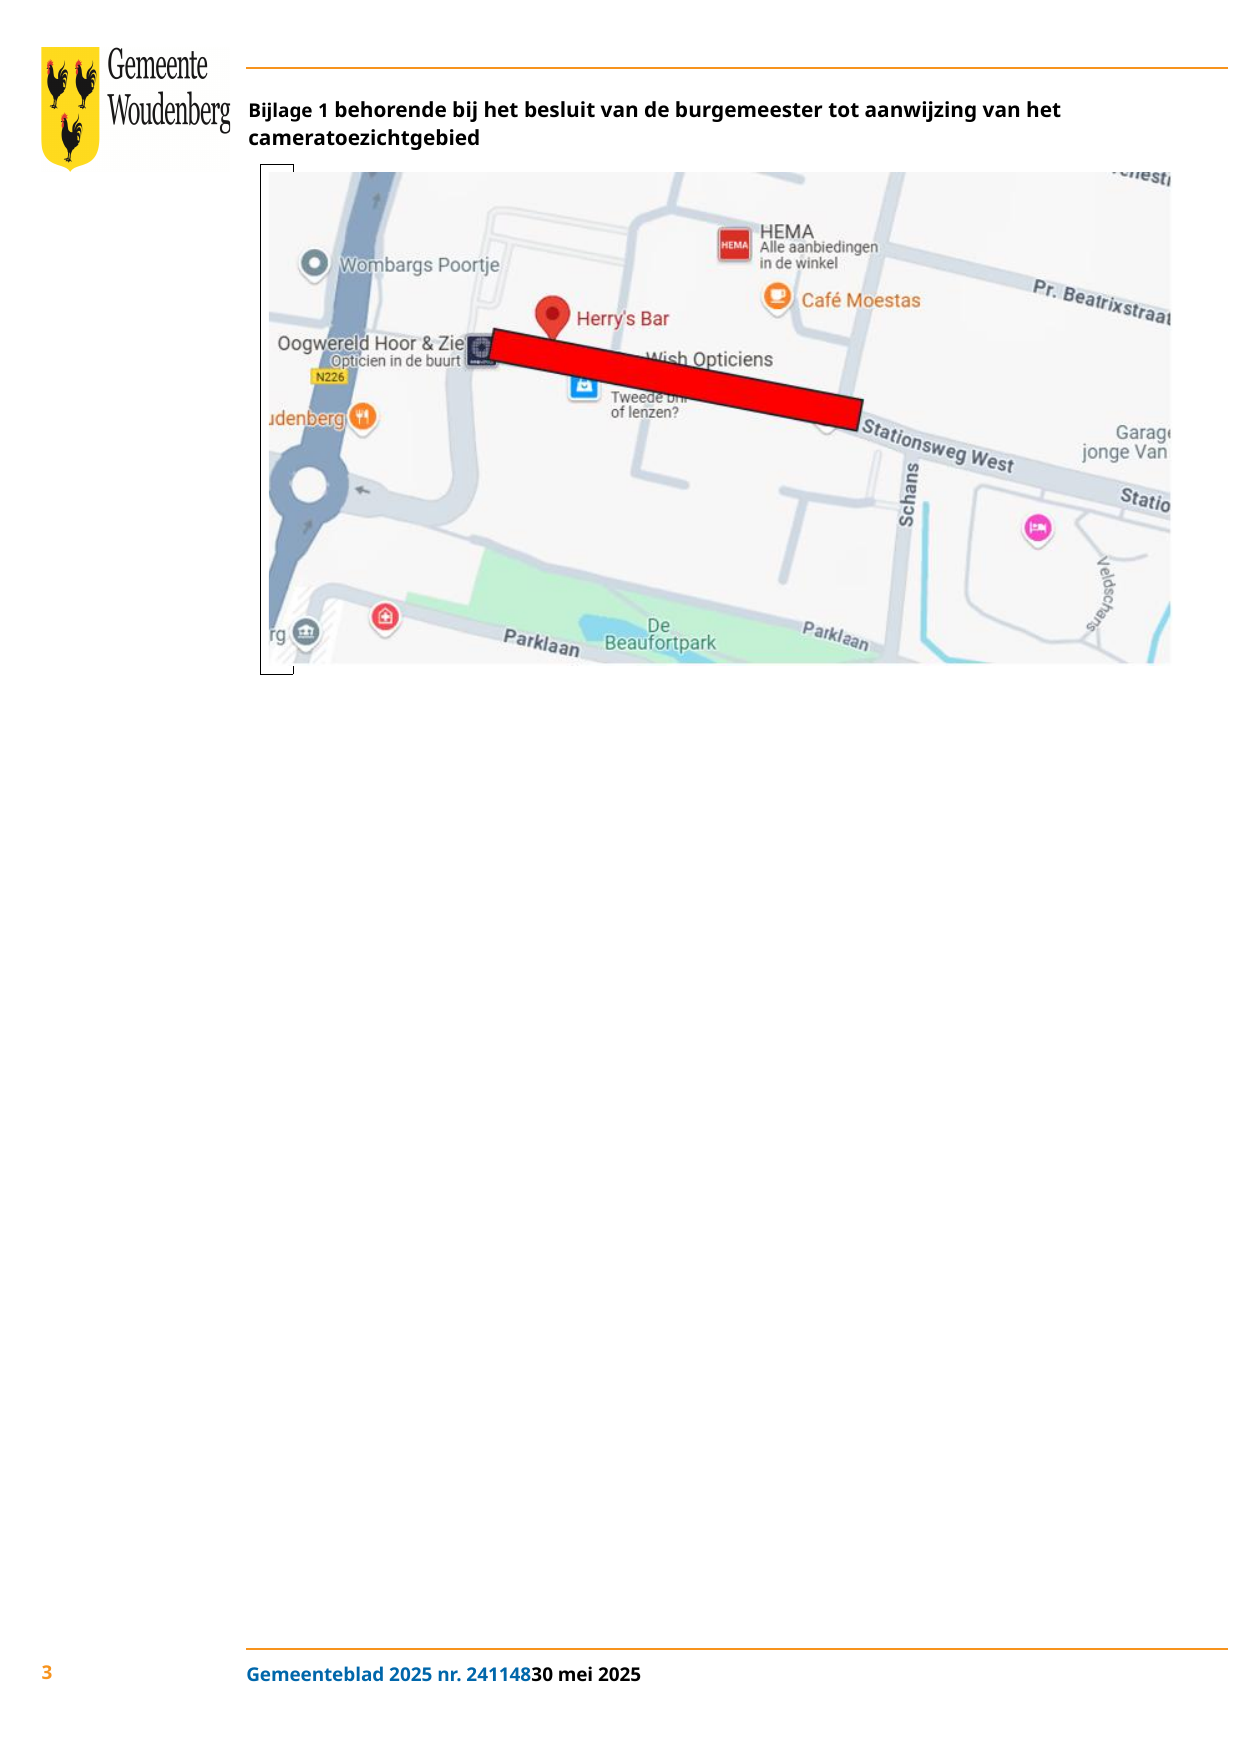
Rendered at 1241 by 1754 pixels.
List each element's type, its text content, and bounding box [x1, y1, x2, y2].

text Bijlage 1 behorende bij het besluit van de burgemeester tot aanwijzing van het cameratoezichtgebied [248, 95, 1152, 152]
picture [41, 47, 231, 172]
picture [268, 172, 1173, 666]
